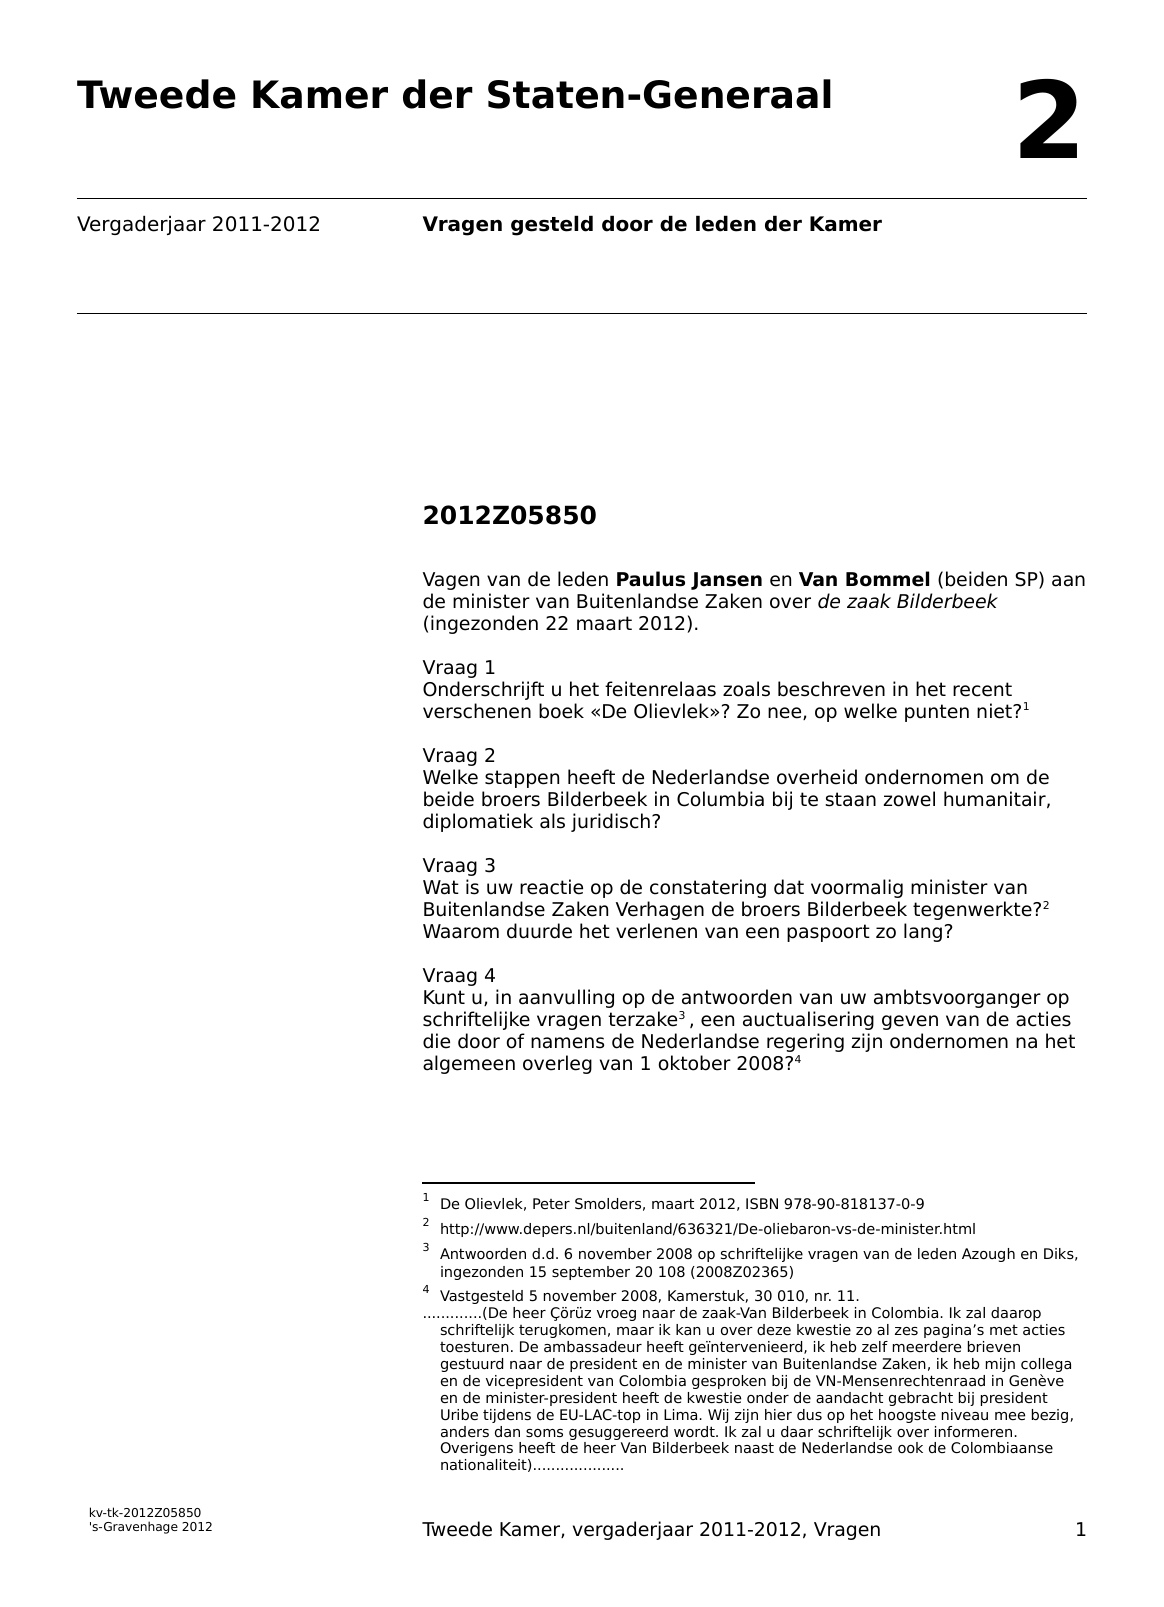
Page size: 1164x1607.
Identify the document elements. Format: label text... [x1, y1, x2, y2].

text Vagen van de leden Paulus Jansen en Van Bommel (beiden SP) aan de minister van Buitenlandse Zaken over de zaak Bilderbeek (ingezonden 22 maart 2012). [422, 569, 1087, 635]
text 's-Gravenhage 2012 [88, 1520, 323, 1534]
text 2012Z05850 [422, 501, 1087, 531]
text Vraag 2 [422, 745, 1087, 767]
table_cell Vragen gesteld door de leden der Kamer [422, 199, 1087, 313]
text Welke stappen heeft de Nederlandse overheid ondernomen om de beide broers Bilderbeek in Columbia bij te staan zowel humanitair, diplomatiek als juridisch? [422, 767, 1087, 833]
text Antwoorden d.d. 6 november 2008 op schriftelijke vragen van de leden Azough en Diks, ingezonden 15 september 20 108 (2008Z02365) [422, 1242, 1087, 1281]
text Vraag 3 [422, 855, 1087, 877]
text De Olievlek, Peter Smolders, maart 2012, ISBN 978-90-818137-0-9 [422, 1192, 1087, 1214]
text Wat is uw reactie op de constatering dat voormalig minister van Buitenlandse Zaken Verhagen de broers Bilderbeek tegenwerkte? Waarom duurde het verlenen van een paspoort zo lang? [422, 877, 1087, 943]
table_header 2 [886, 59, 1087, 198]
text Vraag 1 [422, 657, 1087, 679]
text Kunt u, in aanvulling op de antwoorden van uw ambtsvoorganger op schriftelijke vragen terzake, een auctualisering geven van de acties die door of namens de Nederlandse regering zijn ondernomen na het algemeen overleg van 1 oktober 2008? [422, 987, 1087, 1075]
text Vastgesteld 5 november 2008, Kamerstuk, 30 010, nr. 11. [422, 1283, 1087, 1306]
text kv-tk-2012Z05850 [88, 1506, 323, 1520]
text .............(De heer Çörüz vroeg naar de zaak-Van Bilderbeek in Colombia. Ik zal daarop schriftelijk terugkomen, maar ik kan u over deze kwestie zo al zes pagina’s met acties toesturen. De ambassadeur heeft geïntervenieerd, ik heb zelf meerdere brieven gestuurd naar de president en de minister van Buitenlandse Zaken, ik heb mijn collega en de vicepresident van Colombia gesproken bij de VN-Mensenrechtenraad in Genève en de minister-president heeft de kwestie onder de aandacht gebracht bij president Uribe tijdens de EU-LAC-top in Lima. Wij zijn hier dus op het hoogste niveau mee bezig, anders dan soms gesuggereerd wordt. Ik zal u daar schriftelijk over informeren. Overigens heeft de heer Van Bilderbeek naast de Nederlandse ook de Colombiaanse nationaliteit).................... [422, 1306, 1087, 1474]
text http://www.depers.nl/buitenland/636321/De-oliebaron-vs-de-minister.html [422, 1217, 1087, 1239]
text Vraag 4 [422, 965, 1087, 987]
text Onderschrijft u het feitenrelaas zoals beschreven in het recent verschenen boek «De Olievlek»? Zo nee, op welke punten niet? [422, 679, 1087, 723]
table_header Tweede Kamer der Staten-Generaal [77, 59, 886, 198]
table_cell Vergaderjaar 2011-2012 [77, 199, 422, 313]
